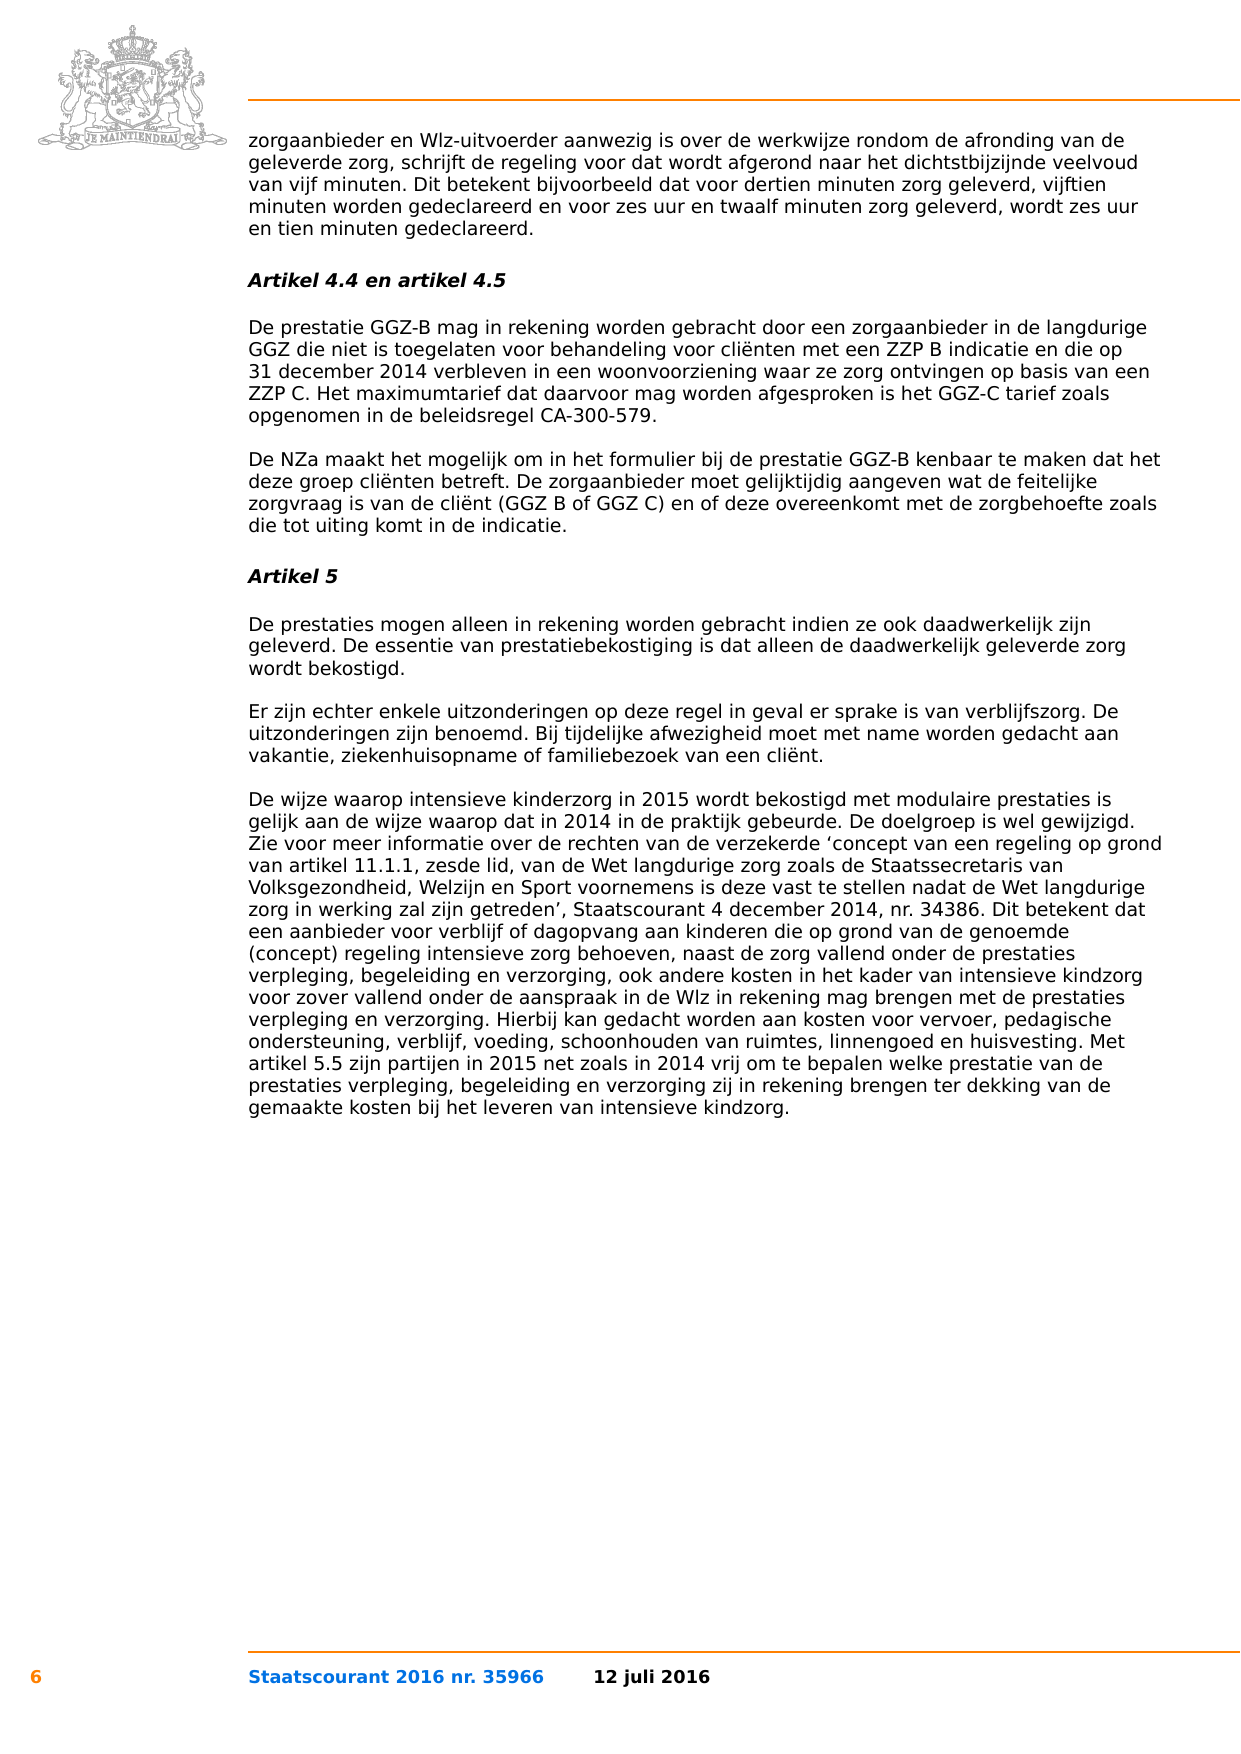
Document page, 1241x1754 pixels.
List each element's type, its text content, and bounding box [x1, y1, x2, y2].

picture [38, 25, 227, 150]
text De wijze waarop intensieve kinderzorg in 2015 wordt bekostigd met modulaire prestaties is gelijk aan de wijze waarop dat in 2014 in de praktijk gebeurde. De doelgroep is wel gewijzigd. Zie voor meer informatie over de rechten van de verzekerde ‘concept van een regeling op grond van artikel 11.1.1, zesde lid, van de Wet langdurige zorg zoals de Staatssecretaris van Volksgezondheid, Welzijn en Sport voornemens is deze vast te stellen nadat de Wet langdurige zorg in werking zal zijn getreden’, Staatscourant 4 december 2014, nr. 34386. Dit betekent dat een aanbieder voor verblijf of dagopvang aan kinderen die op grond van de genoemde (concept) regeling intensieve zorg behoeven, naast de zorg vallend onder de prestaties verpleging, begeleiding en verzorging, ook andere kosten in het kader van intensieve kindzorg voor zover vallend onder de aanspraak in de Wlz in rekening mag brengen met de prestaties verpleging en verzorging. Hierbij kan gedacht worden aan kosten voor vervoer, pedagische ondersteuning, verblijf, voeding, schoonhouden van ruimtes, linnengoed en huisvesting. Met artikel 5.5 zijn partijen in 2015 net zoals in 2014 vrij om te bepalen welke prestatie van de prestaties verpleging, begeleiding en verzorging zij in rekening brengen ter dekking van de gemaakte kosten bij het leveren van intensieve kindzorg. [248, 789, 1163, 1119]
text De prestatie GGZ-B mag in rekening worden gebracht door een zorgaanbieder in de langdurige GGZ die niet is toegelaten voor behandeling voor cliënten met een ZZP B indicatie en die op 31 december 2014 verbleven in een woonvoorziening waar ze zorg ontvingen op basis van een ZZP C. Het maximumtarief dat daarvoor mag worden afgesproken is het GGZ-C tarief zoals opgenomen in de beleidsregel CA-300-579. [248, 317, 1163, 427]
text De prestaties mogen alleen in rekening worden gebracht indien ze ook daadwerkelijk zijn geleverd. De essentie van prestatiebekostiging is dat alleen de daadwerkelijk geleverde zorg wordt bekostigd. [248, 613, 1163, 679]
text Er zijn echter enkele uitzonderingen op deze regel in geval er sprake is van verblijfszorg. De uitzonderingen zijn benoemd. Bij tijdelijke afwezigheid moet met name worden gedacht aan vakantie, ziekenhuisopname of familiebezoek van een cliënt. [248, 701, 1163, 767]
subtitle Artikel 4.4 en artikel 4.5 [248, 270, 1163, 292]
subtitle Artikel 5 [248, 566, 1163, 588]
text De NZa maakt het mogelijk om in het formulier bij de prestatie GGZ-B kenbaar te maken dat het deze groep cliënten betreft. De zorgaanbieder moet gelijktijdig aangeven wat de feitelijke zorgvraag is van de cliënt (GGZ B of GGZ C) en of deze overeenkomt met de zorgbehoefte zoals die tot uiting komt in de indicatie. [248, 448, 1163, 536]
text zorgaanbieder en Wlz-uitvoerder aanwezig is over de werkwijze rondom de afronding van de geleverde zorg, schrijft de regeling voor dat wordt afgerond naar het dichtstbijzijnde veelvoud van vijf minuten. Dit betekent bijvoorbeeld dat voor dertien minuten zorg geleverd, vijftien minuten worden gedeclareerd en voor zes uur en twaalf minuten zorg geleverd, wordt zes uur en tien minuten gedeclareerd. [248, 130, 1163, 240]
